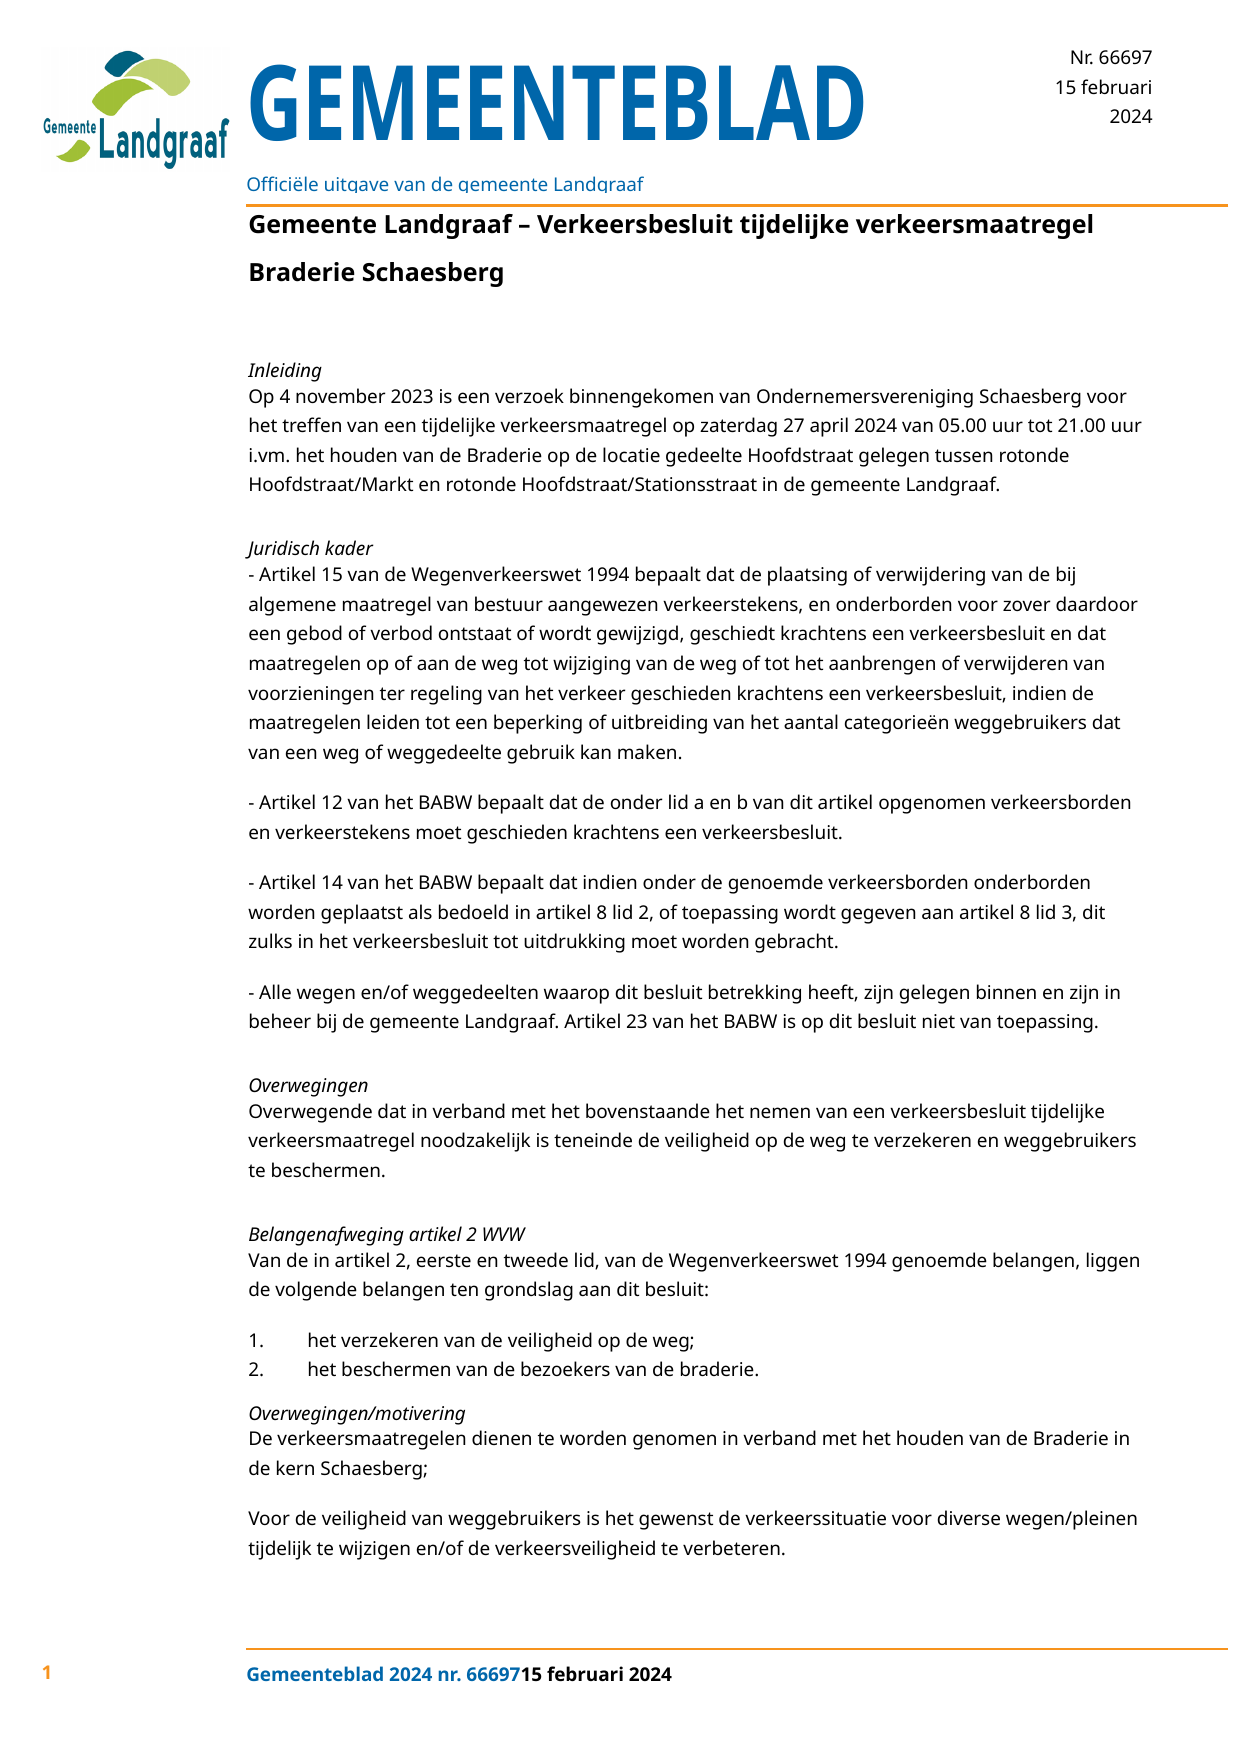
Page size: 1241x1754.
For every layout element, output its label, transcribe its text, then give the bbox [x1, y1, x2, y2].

text Overwegingen/motivering [248, 1400, 1152, 1425]
text Voor de veiligheid van weggebruikers is het gewenst de verkeerssituatie voor diverse wegen/pleinen tijdelijk te wijzigen en/of de verkeersveiligheid te verbeteren. [248, 1505, 1152, 1561]
text Gemeente Landgraaf – Verkeersbesluit tijdelijke verkeersmaatregel Braderie Schaesberg [248, 207, 1152, 288]
text De verkeersmaatregelen dienen te worden genomen in verband met het houden van de Braderie in de kern Schaesberg; [248, 1425, 1152, 1481]
text Overwegende dat in verband met het bovenstaande het nemen van een verkeersbesluit tijdelijke verkeersmaatregel noodzakelijk is teneinde de veiligheid op de weg te verzekeren en weggebruikers te beschermen. [248, 1098, 1152, 1183]
text - Artikel 15 van de Wegenverkeerswet 1994 bepaalt dat de plaatsing of verwijdering van de bij algemene maatregel van bestuur aangewezen verkeerstekens, en onderborden voor zover daardoor een gebod of verbod ontstaat of wordt gewijzigd, geschiedt krachtens een verkeersbesluit en dat maatregelen op of aan de weg tot wijziging van de weg of tot het aanbrengen of verwijderen van voorzieningen ter regeling van het verkeer geschieden krachtens een verkeersbesluit, indien de maatregelen leiden tot een beperking of uitbreiding van het aantal categorieën weggebruikers dat van een weg of weggedeelte gebruik kan maken. [248, 561, 1152, 764]
text Op 4 november 2023 is een verzoek binnengekomen van Ondernemersvereniging Schaesberg voor het treffen van een tijdelijke verkeersmaatregel op zaterdag 27 april 2024 van 05.00 uur tot 21.00 uur i.vm. het houden van de Braderie op de locatie gedeelte Hoofdstraat gelegen tussen rotonde Hoofdstraat/Markt en rotonde Hoofdstraat/Stationsstraat in de gemeente Landgraaf. [248, 383, 1152, 497]
text Belangenafweging artikel 2 WVW [248, 1221, 1152, 1247]
text - Artikel 12 van het BABW bepaalt dat de onder lid a en b van dit artikel opgenomen verkeersborden en verkeerstekens moet geschieden krachtens een verkeersbesluit. [248, 789, 1152, 844]
text - Alle wegen en/of weggedeelten waarop dit besluit betrekking heeft, zijn gelegen binnen en zijn in beheer bij de gemeente Landgraaf. Artikel 23 van het BABW is op dit besluit niet van toepassing. [248, 979, 1152, 1034]
text Inleiding [248, 357, 1152, 383]
picture [41, 47, 231, 172]
text - Artikel 14 van het BABW bepaalt dat indien onder de genoemde verkeersborden onderborden worden geplaatst als bedoeld in artikel 8 lid 2, of toepassing wordt gegeven aan artikel 8 lid 3, dit zulks in het verkeersbesluit tot uitdrukking moet worden gebracht. [248, 869, 1152, 954]
text Juridisch kader [248, 536, 1152, 561]
text Overwegingen [248, 1072, 1152, 1098]
text Van de in artikel 2, eerste en tweede lid, van de Wegenverkeerswet 1994 genoemde belangen, liggen de volgende belangen ten grondslag aan dit besluit: [248, 1247, 1152, 1302]
list het beschermen van de bezoekers van de braderie. [248, 1357, 1152, 1382]
list het verzekeren van de veiligheid op de weg; [248, 1327, 1152, 1353]
